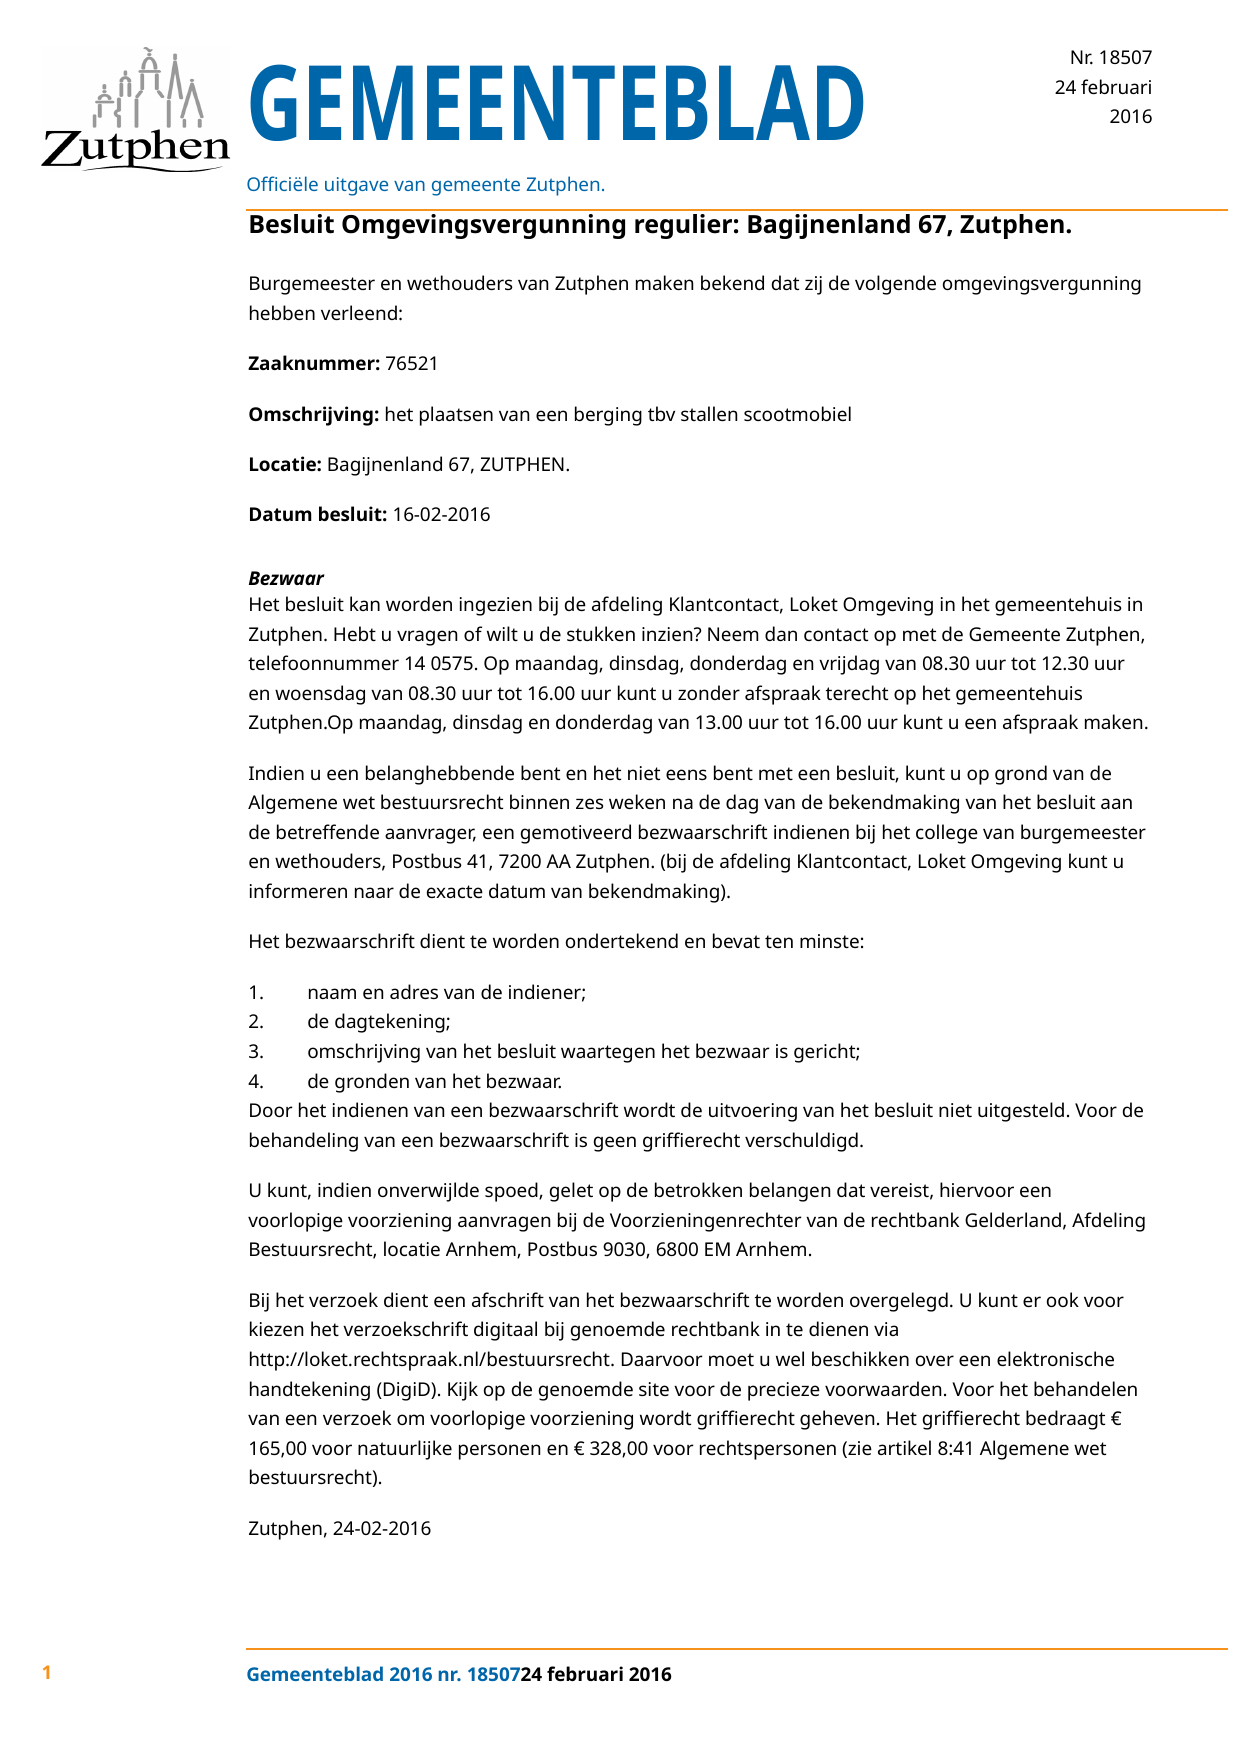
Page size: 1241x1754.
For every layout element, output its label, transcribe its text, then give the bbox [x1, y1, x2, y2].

text Bezwaar [248, 566, 1152, 591]
text Locatie: Bagijnenland 67, ZUTPHEN. [248, 451, 1152, 477]
picture [41, 47, 231, 172]
list naam en adres van de indiener; [248, 979, 1152, 1005]
text Het besluit kan worden ingezien bij de afdeling Klantcontact, Loket Omgeving in het gemeentehuis in Zutphen. Hebt u vragen of wilt u de stukken inzien? Neem dan contact op met de Gemeente Zutphen, telefoonnummer 14 0575. Op maandag, dinsdag, donderdag en vrijdag van 08.30 uur tot 12.30 uur en woensdag van 08.30 uur tot 16.00 uur kunt u zonder afspraak terecht op het gemeentehuis Zutphen.Op maandag, dinsdag en donderdag van 13.00 uur tot 16.00 uur kunt u een afspraak maken. [248, 591, 1152, 735]
list de dagtekening; [248, 1009, 1152, 1034]
list de gronden van het bezwaar. [248, 1068, 1152, 1094]
text Het bezwaarschrift dient te worden ondertekend en bevat ten minste: [248, 929, 1152, 954]
list omschrijving van het besluit waartegen het bezwaar is gericht; [248, 1038, 1152, 1064]
text Omschrijving: het plaatsen van een berging tbv stallen scootmobiel [248, 401, 1152, 426]
text Datum besluit: 16-02-2016 [248, 502, 1152, 527]
text Door het indienen van een bezwaarschrift wordt de uitvoering van het besluit niet uitgesteld. Voor de behandeling van een bezwaarschrift is geen griffierecht verschuldigd. [248, 1097, 1152, 1153]
text Indien u een belanghebbende bent en het niet eens bent met een besluit, kunt u op grond van de Algemene wet bestuursrecht binnen zes weken na de dag van de bekendmaking van het besluit aan de betreffende aanvrager, een gemotiveerd bezwaarschrift indienen bij het college van burgemeester en wethouders, Postbus 41, 7200 AA Zutphen. (bij de afdeling Klantcontact, Loket Omgeving kunt u informeren naar de exacte datum van bekendmaking). [248, 760, 1152, 904]
text Zaaknummer: 76521 [248, 350, 1152, 376]
text Besluit Omgevingsvergunning regulier: Bagijnenland 67, Zutphen. [248, 211, 1152, 241]
text U kunt, indien onverwijlde spoed, gelet op de betrokken belangen dat vereist, hiervoor een voorlopige voorziening aanvragen bij de Voorzieningenrechter van de rechtbank Gelderland, Afdeling Bestuursrecht, locatie Arnhem, Postbus 9030, 6800 EM Arnhem. [248, 1177, 1152, 1262]
text Burgemeester en wethouders van Zutphen maken bekend dat zij de volgende omgevingsvergunning hebben verleend: [248, 270, 1152, 326]
text Bij het verzoek dient een afschrift van het bezwaarschrift te worden overgelegd. U kunt er ook voor kiezen het verzoekschrift digitaal bij genoemde rechtbank in te dienen via http://loket.rechtspraak.nl/bestuursrecht. Daarvoor moet u wel beschikken over een elektronische handtekening (DigiD). Kijk op de genoemde site voor de precieze voorwaarden. Voor het behandelen van een verzoek om voorlopige voorziening wordt griffierecht geheven. Het griffierecht bedraagt € 165,00 voor natuurlijke personen en € 328,00 voor rechtspersonen (zie artikel 8:41 Algemene wet bestuursrecht). [248, 1287, 1152, 1490]
text Zutphen, 24-02-2016 [248, 1515, 1152, 1541]
